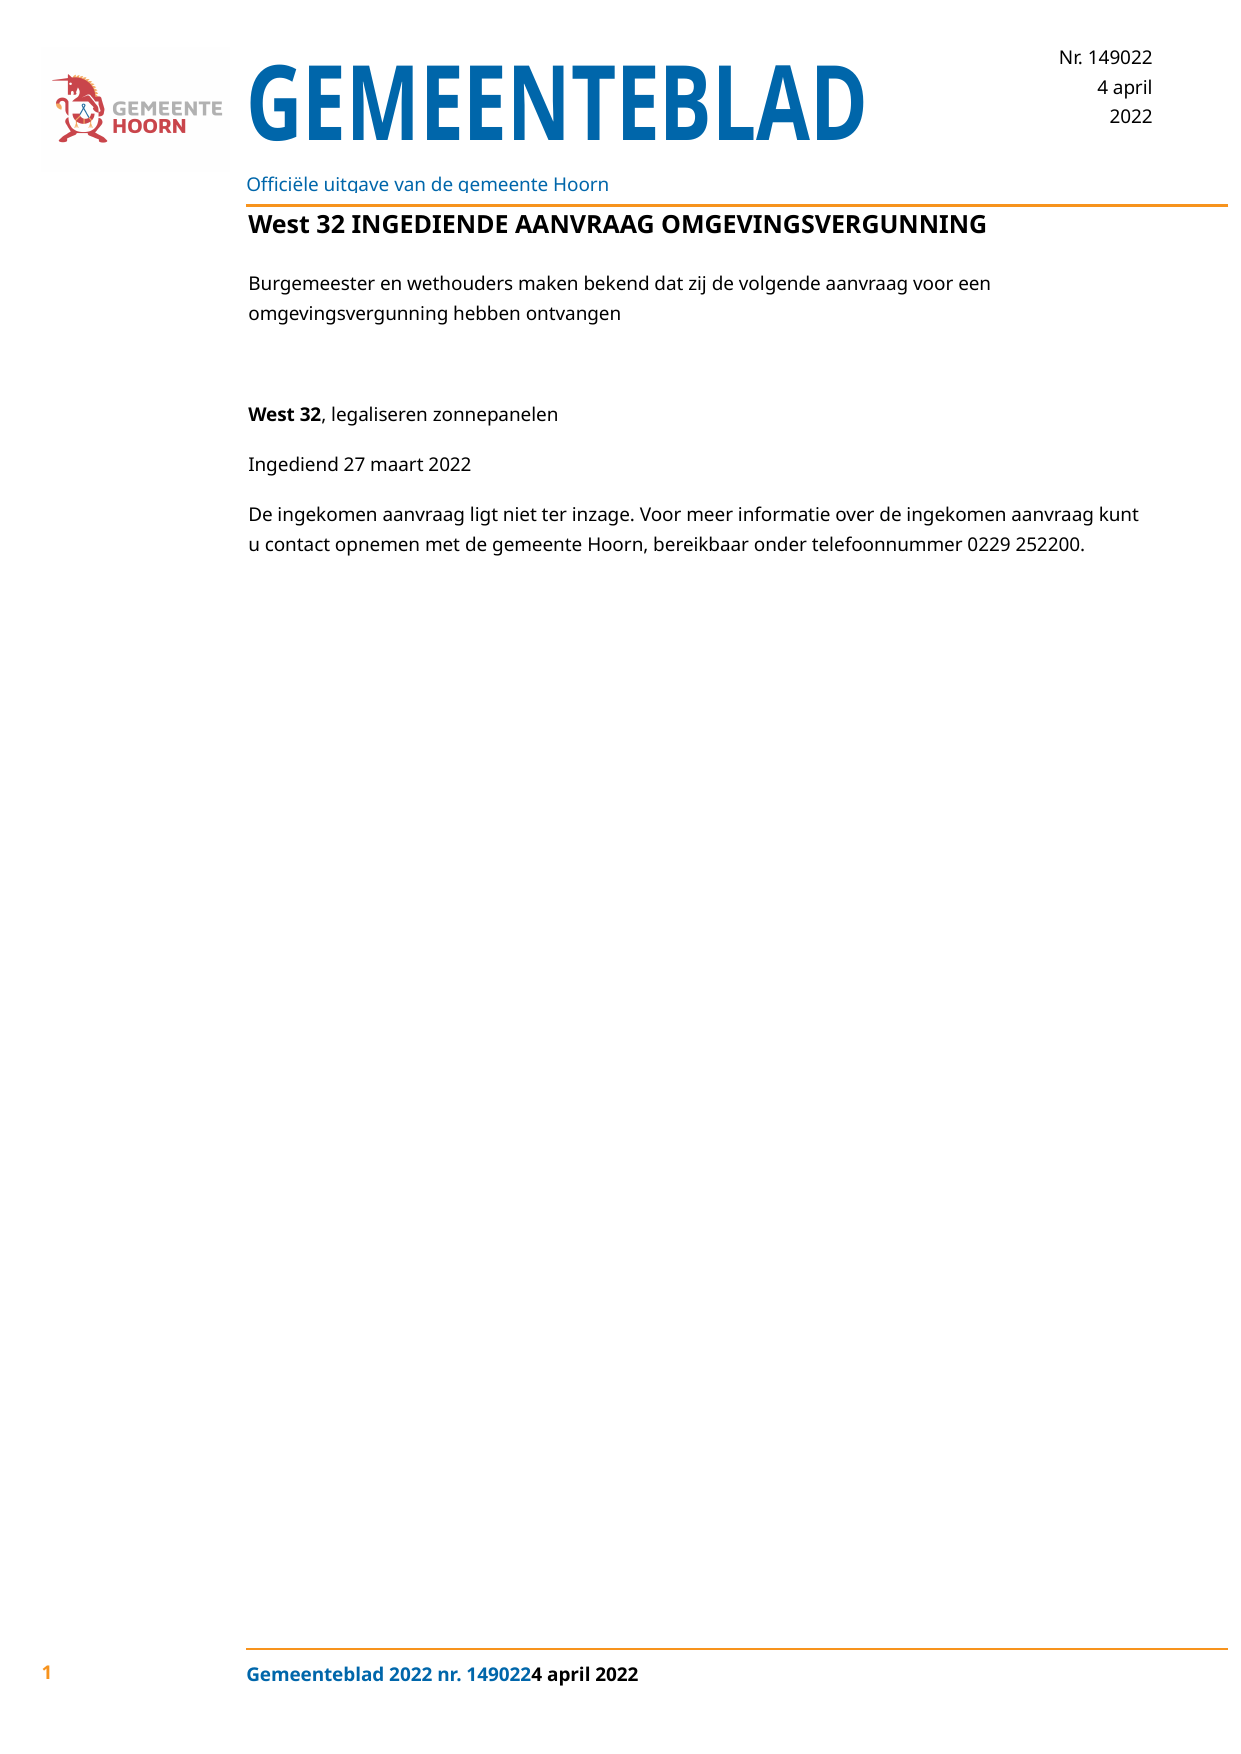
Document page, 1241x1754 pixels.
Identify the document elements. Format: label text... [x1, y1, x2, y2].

text West 32 INGEDIENDE AANVRAAG OMGEVINGSVERGUNNING [248, 207, 1152, 241]
text West 32, legaliseren zonnepanelen [248, 401, 1152, 426]
picture [41, 47, 231, 172]
text De ingekomen aanvraag ligt niet ter inzage. Voor meer informatie over de ingekomen aanvraag kunt u contact opnemen met de gemeente Hoorn, bereikbaar onder telefoonnummer 0229 252200. [248, 502, 1152, 557]
text Ingediend 27 maart 2022 [248, 451, 1152, 477]
text Burgemeester en wethouders maken bekend dat zij de volgende aanvraag voor een omgevingsvergunning hebben ontvangen [248, 270, 1152, 326]
